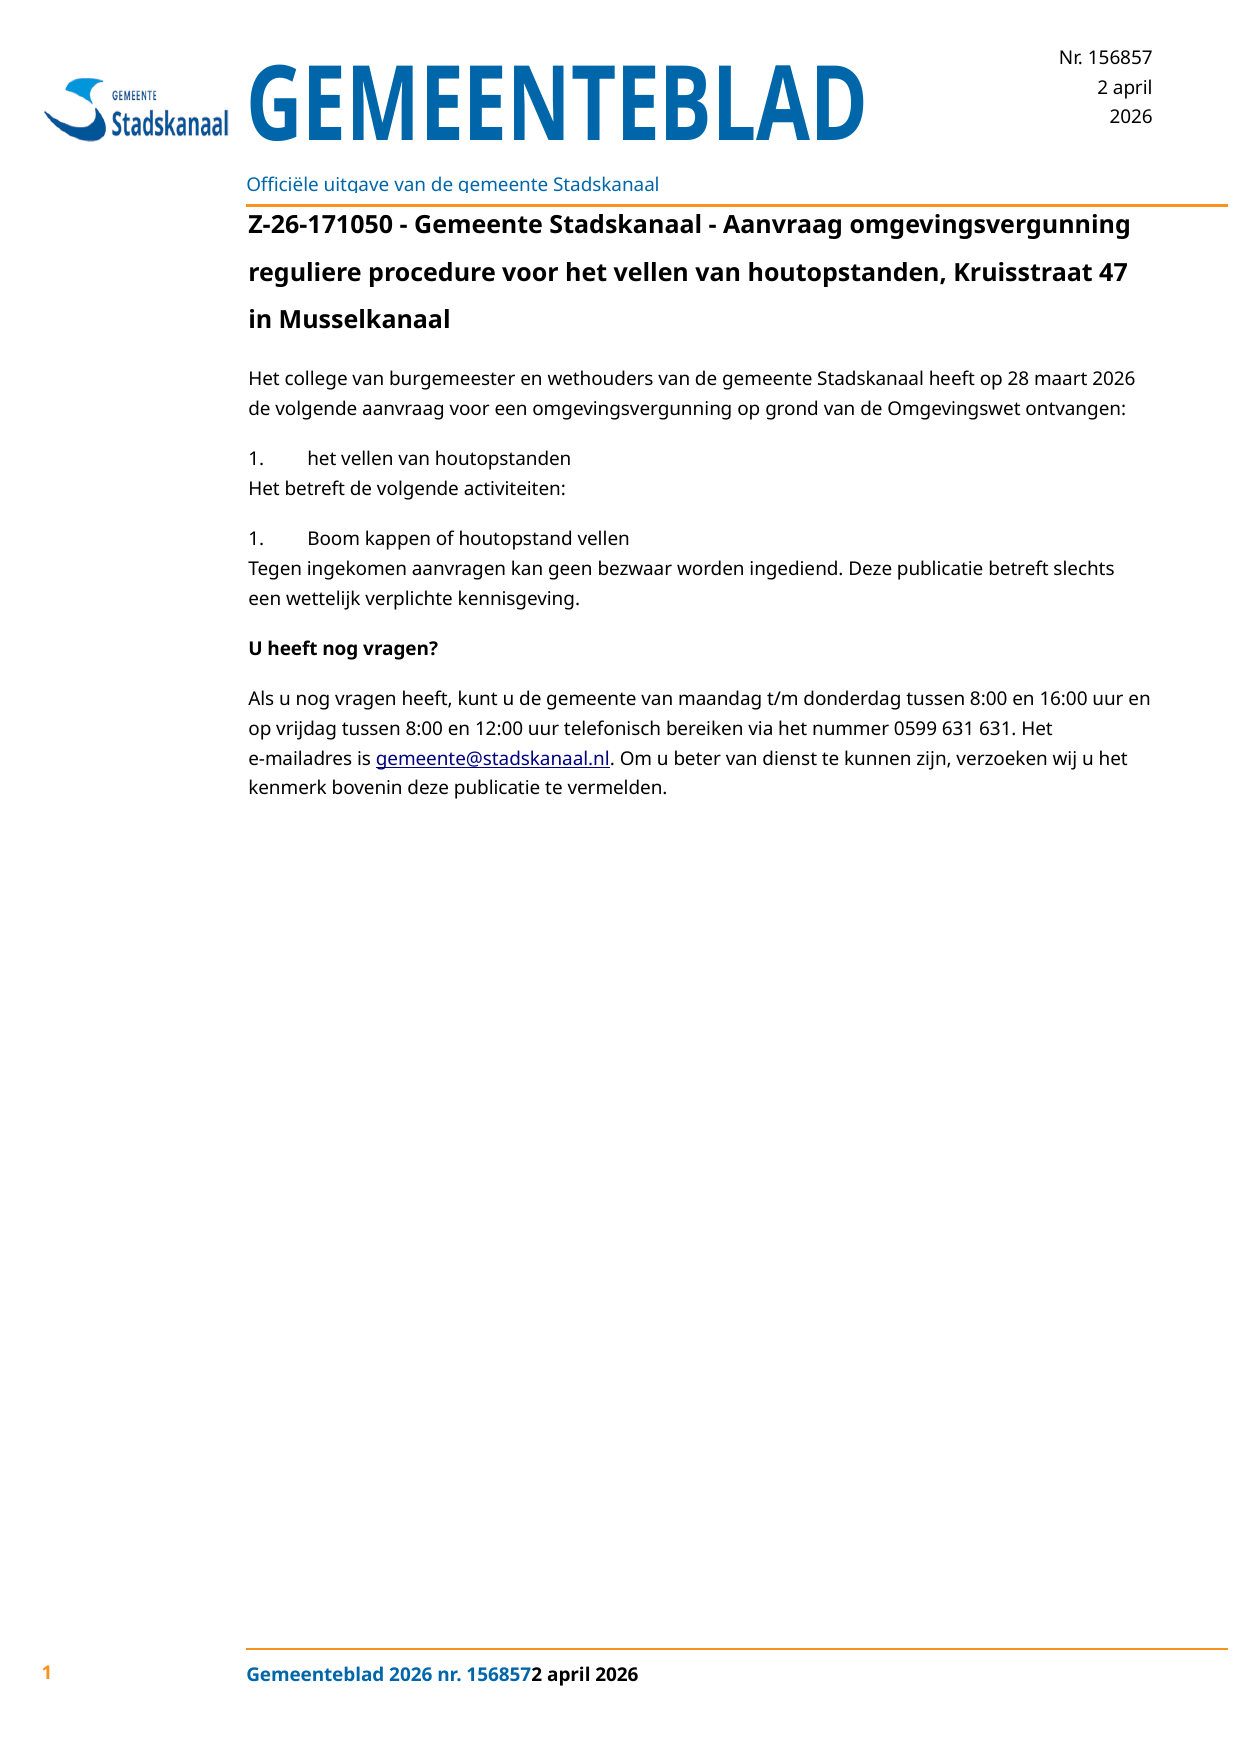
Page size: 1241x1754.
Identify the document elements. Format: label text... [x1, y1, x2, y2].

list Boom kappen of houtopstand vellen [248, 526, 1152, 551]
text U heeft nog vragen? [248, 635, 1152, 661]
text Z-26-171050 - Gemeente Stadskanaal - Aanvraag omgevingsvergunning reguliere procedure voor het vellen van houtopstanden, Kruisstraat 47 in Musselkanaal [248, 207, 1152, 336]
picture [41, 47, 231, 172]
list het vellen van houtopstanden [248, 446, 1152, 471]
text Het betreft de volgende activiteiten: [248, 475, 1152, 501]
text Als u nog vragen heeft, kunt u de gemeente van maandag t/m donderdag tussen 8:00 en 16:00 uur en op vrijdag tussen 8:00 en 12:00 uur telefonisch bereiken via het nummer 0599 631 631. Het e‑mailadres is gemeente@stadskanaal.nl. Om u beter van dienst te kunnen zijn, verzoeken wij u het kenmerk bovenin deze publicatie te vermelden. [248, 686, 1152, 800]
text Tegen ingekomen aanvragen kan geen bezwaar worden ingediend. Deze publicatie betreft slechts een wettelijk verplichte kennisgeving. [248, 555, 1152, 610]
text Het college van burgemeester en wethouders van de gemeente Stadskanaal heeft op 28 maart 2026 de volgende aanvraag voor een omgevingsvergunning op grond van de Omgevingswet ontvangen: [248, 366, 1152, 421]
